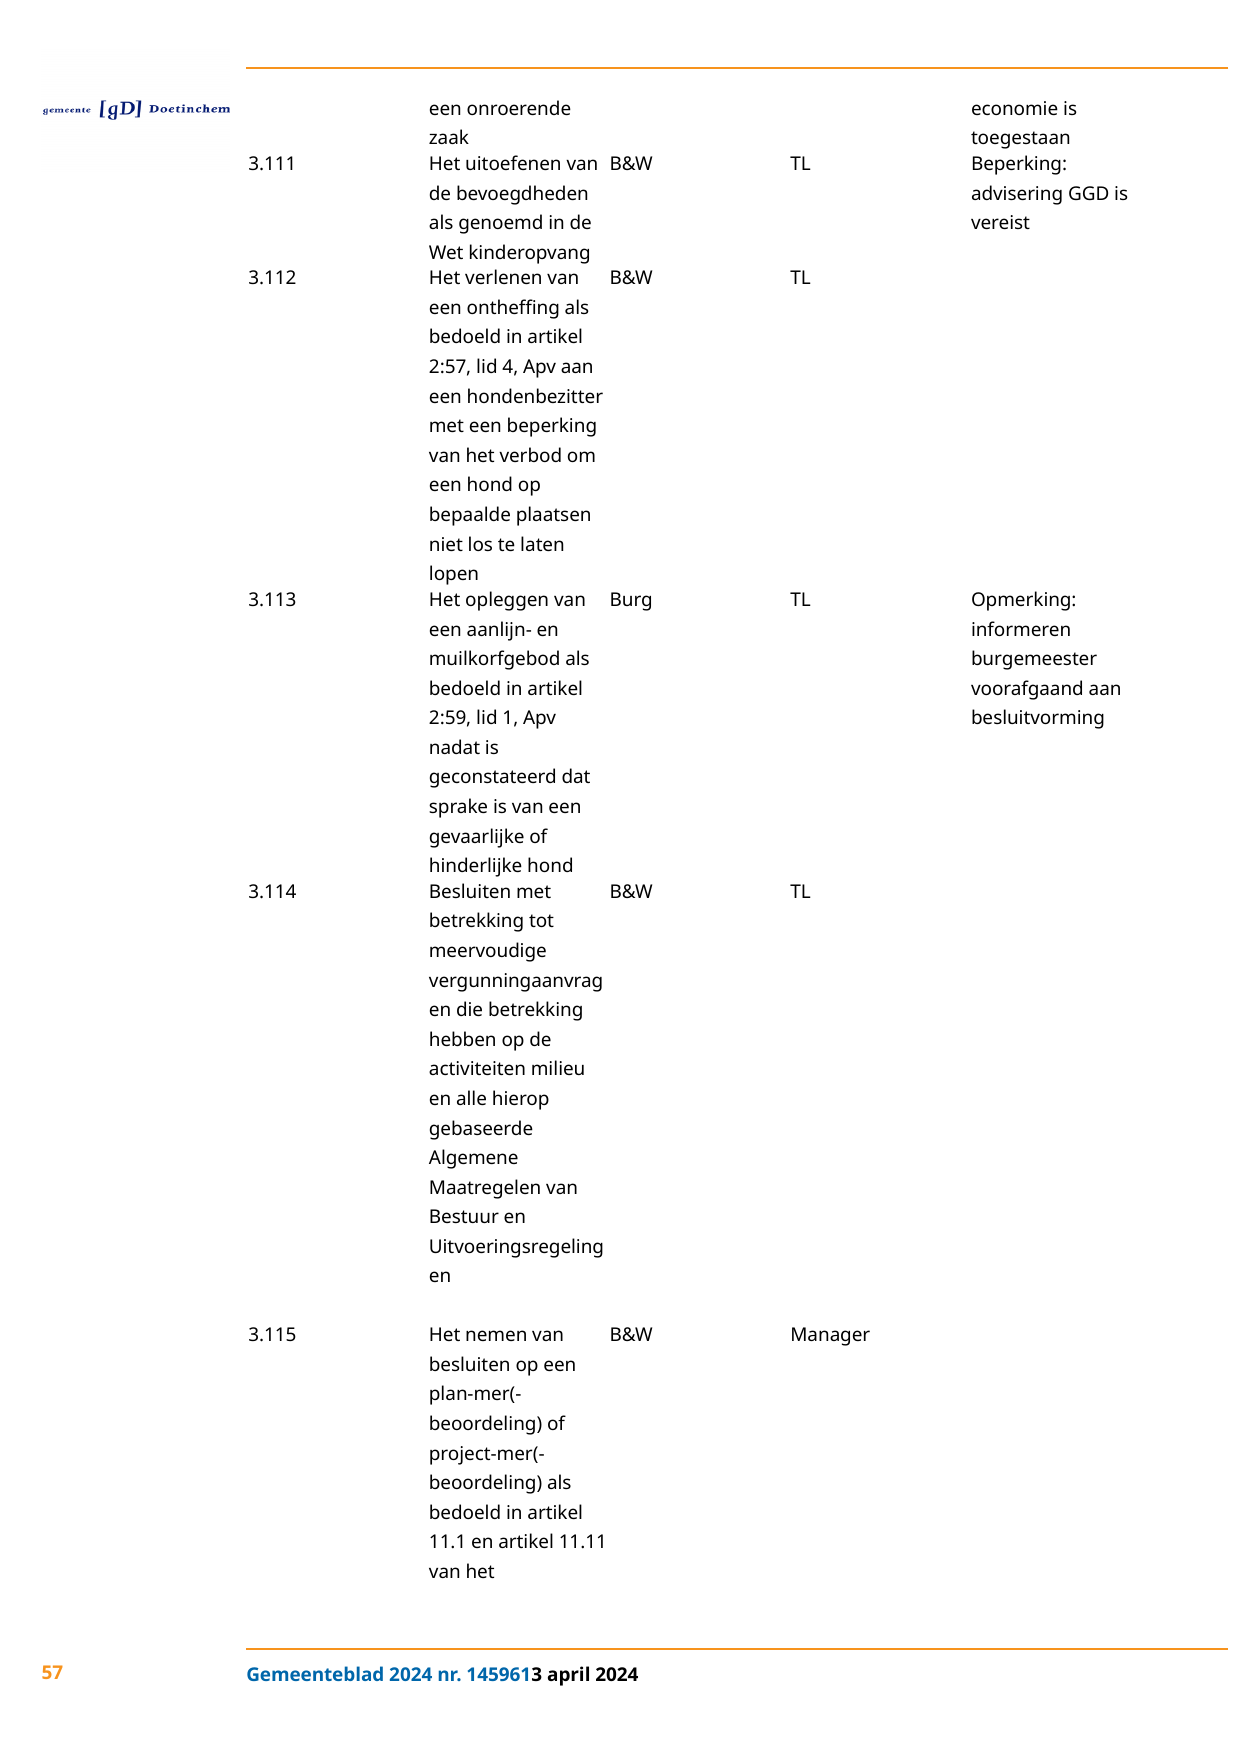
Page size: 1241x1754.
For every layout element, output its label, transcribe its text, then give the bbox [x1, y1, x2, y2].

table_cell [971, 265, 1152, 586]
table_cell 3.111 [248, 150, 429, 264]
table_cell Beperking: advisering GGD is vereist [971, 150, 1152, 264]
table_cell Besluiten met betrekking tot meervoudige vergunningaanvragen die betrekking hebben op de activiteiten milieu en alle hierop gebaseerde Algemene Maatregelen van Bestuur en Uitvoeringsregelingen [429, 878, 609, 1288]
table_cell TL [790, 265, 971, 586]
table_cell TL [790, 878, 971, 1288]
table_cell TL [790, 150, 971, 264]
table_cell een onroerende zaak [429, 95, 609, 150]
table_cell 3.112 [248, 265, 429, 586]
table_header Het nemen van besluiten op een plan-mer(-beoordeling) of project-mer(-beoordeling) als bedoeld in artikel 11.1 en artikel 11.11 van het [429, 1321, 609, 1584]
picture [41, 47, 231, 172]
table_cell [248, 95, 429, 150]
table_header [971, 1321, 1152, 1584]
table_header B&W [609, 1321, 790, 1584]
table_cell Opmerking: informeren burgemeester voorafgaand aan besluitvorming [971, 586, 1152, 878]
table_cell B&W [609, 265, 790, 586]
table_cell [609, 95, 790, 150]
table_cell Burg [609, 586, 790, 878]
table_header Manager [790, 1321, 971, 1584]
table_cell 3.114 [248, 878, 429, 1288]
table_cell 3.113 [248, 586, 429, 878]
table_cell [790, 95, 971, 150]
table_cell TL [790, 586, 971, 878]
table_header 3.115 [248, 1321, 429, 1584]
table_cell Het opleggen van een aanlijn- en muilkorfgebod als bedoeld in artikel 2:59, lid 1, Apv nadat is geconstateerd dat sprake is van een gevaarlijke of hinderlijke hond [429, 586, 609, 878]
table_cell [971, 878, 1152, 1288]
table_cell B&W [609, 878, 790, 1288]
table_cell Het uitoefenen van de bevoegdheden als genoemd in de Wet kinderopvang [429, 150, 609, 264]
table_cell economie is toegestaan [971, 95, 1152, 150]
table_cell Het verlenen van een ontheffing als bedoeld in artikel 2:57, lid 4, Apv aan een hondenbezitter met een beperking van het verbod om een hond op bepaalde plaatsen niet los te laten lopen [429, 265, 609, 586]
table_cell B&W [609, 150, 790, 264]
